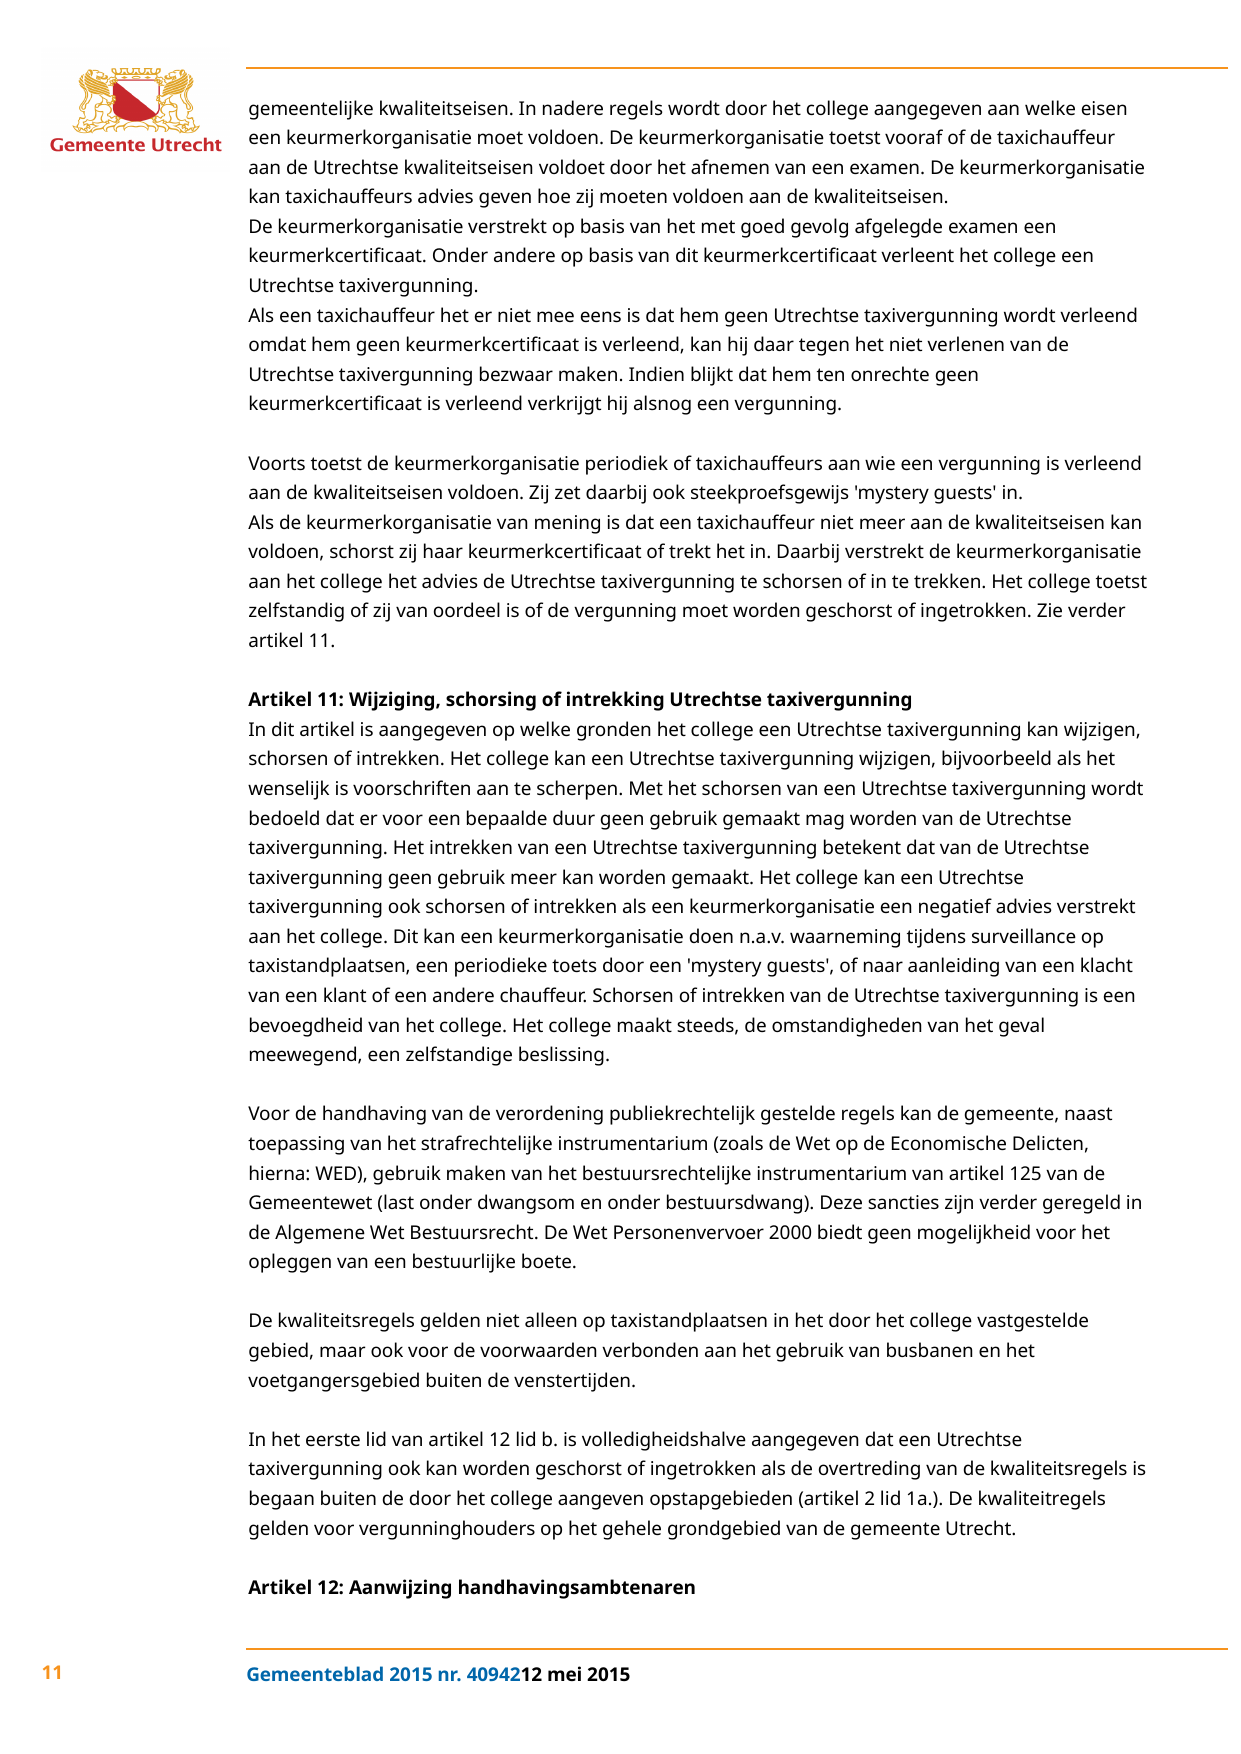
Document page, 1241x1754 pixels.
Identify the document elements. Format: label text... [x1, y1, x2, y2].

text De kwaliteitsregels gelden niet alleen op taxistandplaatsen in het door het college vastgestelde gebied, maar ook voor de voorwaarden verbonden aan het gebruik van busbanen en het voetgangersgebied buiten de venstertijden. [248, 1308, 1152, 1393]
text Artikel 11: Wijziging, schorsing of intrekking Utrechtse taxivergunning [248, 686, 1152, 712]
text Voor de handhaving van de verordening publiekrechtelijk gestelde regels kan de gemeente, naast toepassing van het strafrechtelijke instrumentarium (zoals de Wet op de Economische Delicten, hierna: WED), gebruik maken van het bestuursrechtelijke instrumentarium van artikel 125 van de Gemeentewet (last onder dwangsom en onder bestuursdwang). Deze sancties zijn verder geregeld in de Algemene Wet Bestuursrecht. De Wet Personenvervoer 2000 biedt geen mogelijkheid voor het opleggen van een bestuurlijke boete. [248, 1101, 1152, 1274]
text De keurmerkorganisatie verstrekt op basis van het met goed gevolg afgelegde examen een keurmerkcertificaat. Onder andere op basis van dit keurmerkcertificaat verleent het college een Utrechtse taxivergunning. [248, 213, 1152, 298]
text Voorts toetst de keurmerkorganisatie periodiek of taxichauffeurs aan wie een vergunning is verleend aan de kwaliteitseisen voldoen. Zij zet daarbij ook steekproefsgewijs 'mystery guests' in. [248, 450, 1152, 505]
text In het eerste lid van artikel 12 lid b. is volledigheidshalve aangegeven dat een Utrechtse taxivergunning ook kan worden geschorst of ingetrokken als de overtreding van de kwaliteitsregels is begaan buiten de door het college aangeven opstapgebieden (artikel 2 lid 1a.). De kwaliteitregels gelden voor vergunninghouders op het gehele grondgebied van de gemeente Utrecht. [248, 1426, 1152, 1541]
picture [41, 47, 231, 172]
text gemeentelijke kwaliteitseisen. In nadere regels wordt door het college aangegeven aan welke eisen een keurmerkorganisatie moet voldoen. De keurmerkorganisatie toetst vooraf of de taxichauffeur aan de Utrechtse kwaliteitseisen voldoet door het afnemen van een examen. De keurmerkorganisatie kan taxichauffeurs advies geven hoe zij moeten voldoen aan de kwaliteitseisen. [248, 95, 1152, 209]
text Als een taxichauffeur het er niet mee eens is dat hem geen Utrechtse taxivergunning wordt verleend omdat hem geen keurmerkcertificaat is verleend, kan hij daar tegen het niet verlenen van de Utrechtse taxivergunning bezwaar maken. Indien blijkt dat hem ten onrechte geen keurmerkcertificaat is verleend verkrijgt hij alsnog een vergunning. [248, 302, 1152, 416]
text Als de keurmerkorganisatie van mening is dat een taxichauffeur niet meer aan de kwaliteitseisen kan voldoen, schorst zij haar keurmerkcertificaat of trekt het in. Daarbij verstrekt de keurmerkorganisatie aan het college het advies de Utrechtse taxivergunning te schorsen of in te trekken. Het college toetst zelfstandig of zij van oordeel is of de vergunning moet worden geschorst of ingetrokken. Zie verder artikel 11. [248, 509, 1152, 653]
text In dit artikel is aangegeven op welke gronden het college een Utrechtse taxivergunning kan wijzigen, schorsen of intrekken. Het college kan een Utrechtse taxivergunning wijzigen, bijvoorbeeld als het wenselijk is voorschriften aan te scherpen. Met het schorsen van een Utrechtse taxivergunning wordt bedoeld dat er voor een bepaalde duur geen gebruik gemaakt mag worden van de Utrechtse taxivergunning. Het intrekken van een Utrechtse taxivergunning betekent dat van de Utrechtse taxivergunning geen gebruik meer kan worden gemaakt. Het college kan een Utrechtse taxivergunning ook schorsen of intrekken als een keurmerkorganisatie een negatief advies verstrekt aan het college. Dit kan een keurmerkorganisatie doen n.a.v. waarneming tijdens surveillance op taxistandplaatsen, een periodieke toets door een 'mystery guests', of naar aanleiding van een klacht van een klant of een andere chauffeur. Schorsen of intrekken van de Utrechtse taxivergunning is een bevoegdheid van het college. Het college maakt steeds, de omstandigheden van het geval meewegend, een zelfstandige beslissing. [248, 716, 1152, 1067]
text Artikel 12: Aanwijzing handhavingsambtenaren [248, 1574, 1152, 1600]
